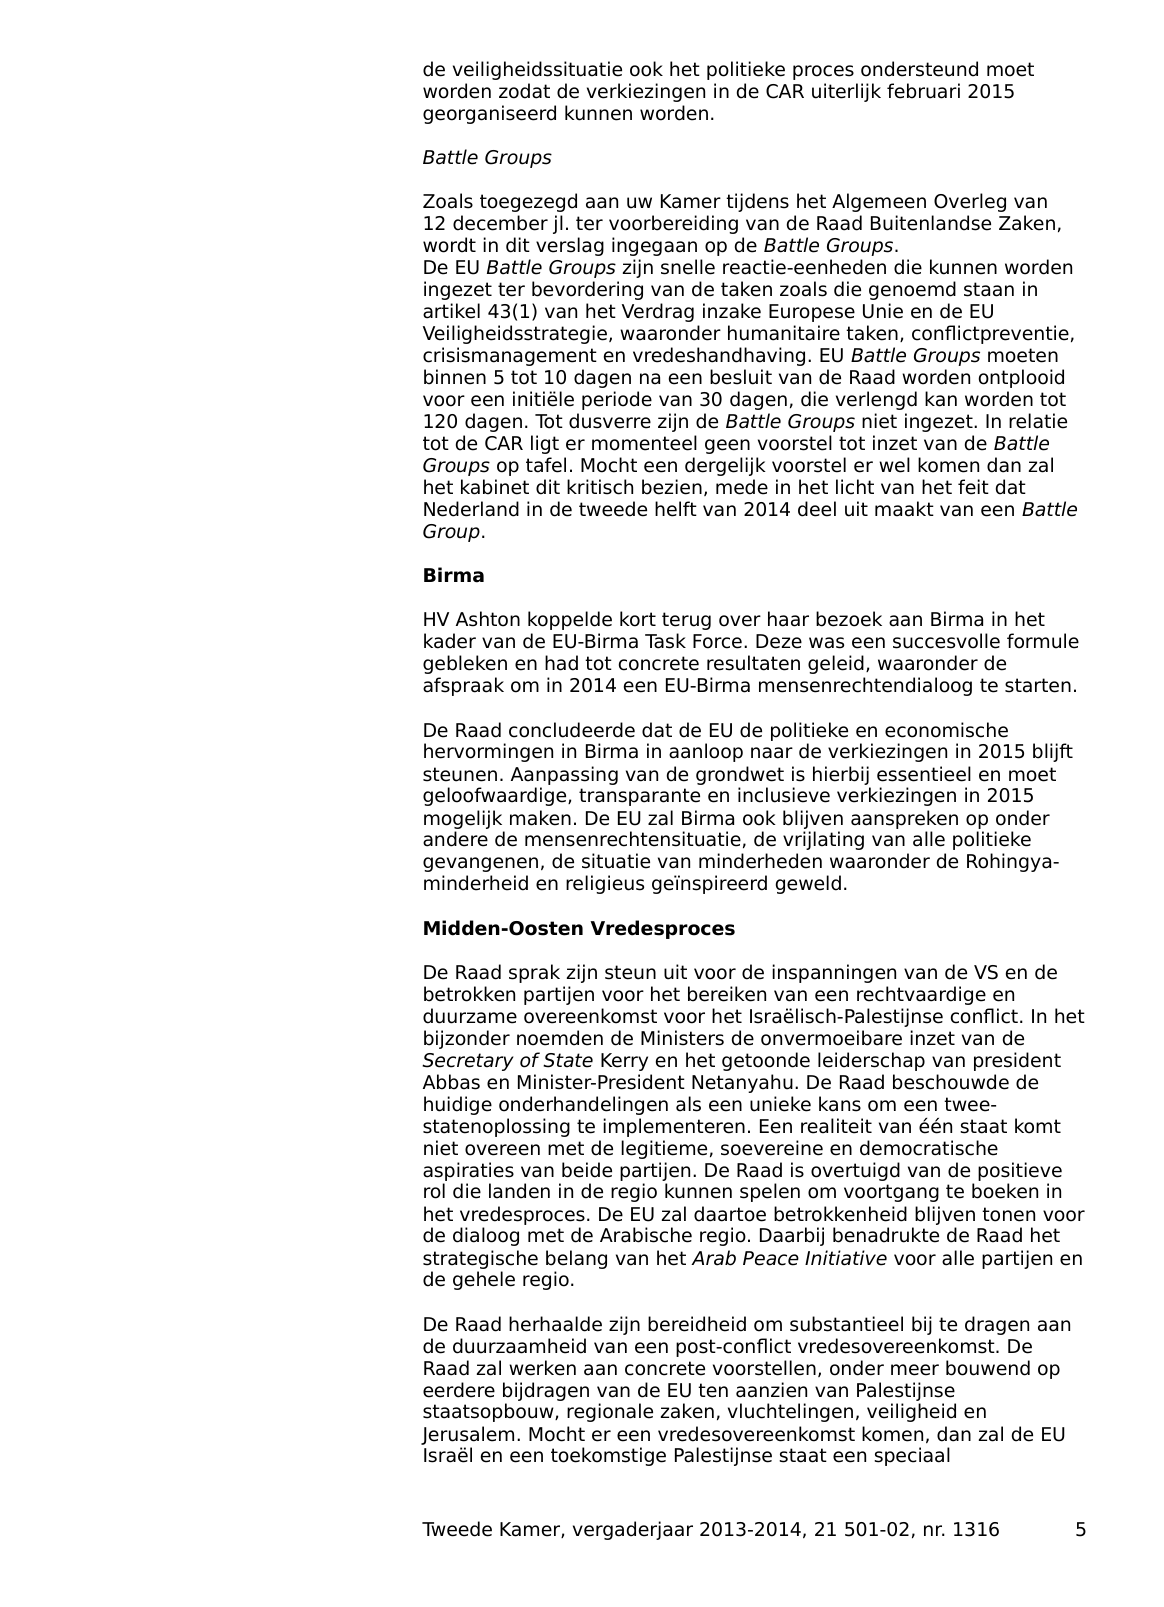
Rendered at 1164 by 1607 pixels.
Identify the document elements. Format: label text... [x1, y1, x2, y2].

text De Raad sprak zijn steun uit voor de inspanningen van de VS en de betrokken partijen voor het bereiken van een rechtvaardige en duurzame overeenkomst voor het Israëlisch-Palestijnse conflict. In het bijzonder noemden de Ministers de onvermoeibare inzet van de Secretary of State Kerry en het getoonde leiderschap van president Abbas en Minister-President Netanyahu. De Raad beschouwde de huidige onderhandelingen als een unieke kans om een twee-statenoplossing te implementeren. Een realiteit van één staat komt niet overeen met de legitieme, soevereine en democratische aspiraties van beide partijen. De Raad is overtuigd van de positieve rol die landen in de regio kunnen spelen om voortgang te boeken in het vredesproces. De EU zal daartoe betrokkenheid blijven tonen voor de dialoog met de Arabische regio. Daarbij benadrukte de Raad het strategische belang van het Arab Peace Initiative voor alle partijen en de gehele regio. [422, 962, 1087, 1291]
subtitle Birma [422, 565, 1087, 587]
text De Raad concludeerde dat de EU de politieke en economische hervormingen in Birma in aanloop naar de verkiezingen in 2015 blijft steunen. Aanpassing van de grondwet is hierbij essentieel en moet geloofwaardige, transparante en inclusieve verkiezingen in 2015 mogelijk maken. De EU zal Birma ook blijven aanspreken op onder andere de mensenrechtensituatie, de vrijlating van alle politieke gevangenen, de situatie van minderheden waaronder de Rohingya-minderheid en religieus geïnspireerd geweld. [422, 719, 1087, 895]
text De Raad herhaalde zijn bereidheid om substantieel bij te dragen aan de duurzaamheid van een post-conflict vredesovereenkomst. De Raad zal werken aan concrete voorstellen, onder meer bouwend op eerdere bijdragen van de EU ten aanzien van Palestijnse staatsopbouw, regionale zaken, vluchtelingen, veiligheid en Jerusalem. Mocht er een vredesovereenkomst komen, dan zal de EU Israël en een toekomstige Palestijnse staat een speciaal [422, 1313, 1087, 1467]
text De EU Battle Groups zijn snelle reactie-eenheden die kunnen worden ingezet ter bevordering van de taken zoals die genoemd staan in artikel 43(1) van het Verdrag inzake Europese Unie en de EU Veiligheidsstrategie, waaronder humanitaire taken, conflictpreventie, crisismanagement en vredeshandhaving. EU Battle Groups moeten binnen 5 tot 10 dagen na een besluit van de Raad worden ontplooid voor een initiële periode van 30 dagen, die verlengd kan worden tot 120 dagen. Tot dusverre zijn de Battle Groups niet ingezet. In relatie tot de CAR ligt er momenteel geen voorstel tot inzet van de Battle Groups op tafel. Mocht een dergelijk voorstel er wel komen dan zal het kabinet dit kritisch bezien, mede in het licht van het feit dat Nederland in de tweede helft van 2014 deel uit maakt van een Battle Group. [422, 257, 1087, 543]
text Zoals toegezegd aan uw Kamer tijdens het Algemeen Overleg van 12 december jl. ter voorbereiding van de Raad Buitenlandse Zaken, wordt in dit verslag ingegaan op de Battle Groups. [422, 191, 1087, 257]
subtitle Midden-Oosten Vredesproces [422, 917, 1087, 939]
text de veiligheidssituatie ook het politieke proces ondersteund moet worden zodat de verkiezingen in de CAR uiterlijk februari 2015 georganiseerd kunnen worden. [422, 59, 1087, 125]
text HV Ashton koppelde kort terug over haar bezoek aan Birma in het kader van de EU-Birma Task Force. Deze was een succesvolle formule gebleken en had tot concrete resultaten geleid, waaronder de afspraak om in 2014 een EU-Birma mensenrechtendialoog te starten. [422, 609, 1087, 697]
subtitle Battle Groups [422, 147, 1087, 169]
